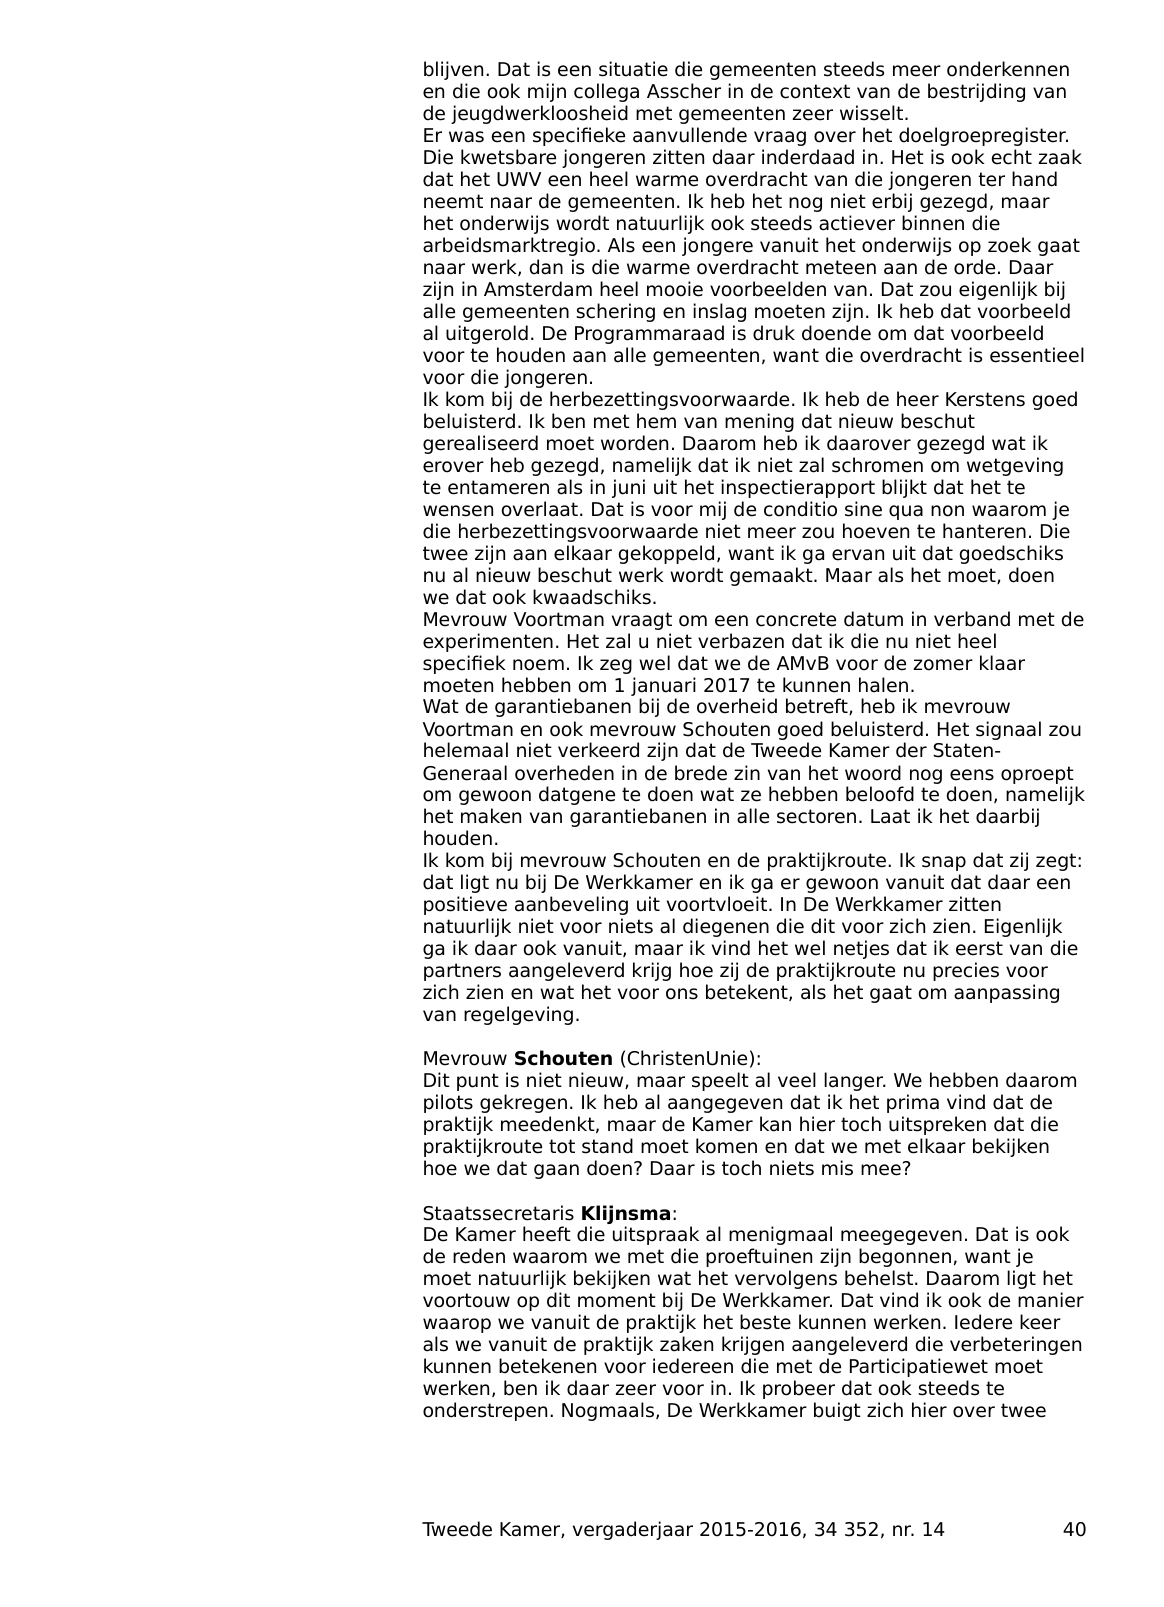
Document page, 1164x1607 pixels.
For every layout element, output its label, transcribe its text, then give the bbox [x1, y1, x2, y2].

text Ik kom bij de herbezettingsvoorwaarde. Ik heb de heer Kerstens goed beluisterd. Ik ben met hem van mening dat nieuw beschut gerealiseerd moet worden. Daarom heb ik daarover gezegd wat ik erover heb gezegd, namelijk dat ik niet zal schromen om wetgeving te entameren als in juni uit het inspectierapport blijkt dat het te wensen overlaat. Dat is voor mij de conditio sine qua non waarom je die herbezettingsvoorwaarde niet meer zou hoeven te hanteren. Die twee zijn aan elkaar gekoppeld, want ik ga ervan uit dat goedschiks nu al nieuw beschut werk wordt gemaakt. Maar als het moet, doen we dat ook kwaadschiks. [422, 389, 1087, 608]
text Wat de garantiebanen bij de overheid betreft, heb ik mevrouw Voortman en ook mevrouw Schouten goed beluisterd. Het signaal zou helemaal niet verkeerd zijn dat de Tweede Kamer der Staten-Generaal overheden in de brede zin van het woord nog eens oproept om gewoon datgene te doen wat ze hebben beloofd te doen, namelijk het maken van garantiebanen in alle sectoren. Laat ik het daarbij houden. [422, 696, 1087, 850]
text blijven. Dat is een situatie die gemeenten steeds meer onderkennen en die ook mijn collega Asscher in de context van de bestrijding van de jeugdwerkloosheid met gemeenten zeer wisselt. [422, 59, 1087, 125]
text De Kamer heeft die uitspraak al menigmaal meegegeven. Dat is ook de reden waarom we met die proeftuinen zijn begonnen, want je moet natuurlijk bekijken wat het vervolgens behelst. Daarom ligt het voortouw op dit moment bij De Werkkamer. Dat vind ik ook de manier waarop we vanuit de praktijk het beste kunnen werken. Iedere keer als we vanuit de praktijk zaken krijgen aangeleverd die verbeteringen kunnen betekenen voor iedereen die met de Participatiewet moet werken, ben ik daar zeer voor in. Ik probeer dat ook steeds te onderstrepen. Nogmaals, De Werkkamer buigt zich hier over twee [422, 1224, 1087, 1422]
text Staatssecretaris Klijnsma: [422, 1202, 1087, 1224]
text Er was een specifieke aanvullende vraag over het doelgroepregister. Die kwetsbare jongeren zitten daar inderdaad in. Het is ook echt zaak dat het UWV een heel warme overdracht van die jongeren ter hand neemt naar de gemeenten. Ik heb het nog niet erbij gezegd, maar het onderwijs wordt natuurlijk ook steeds actiever binnen die arbeidsmarktregio. Als een jongere vanuit het onderwijs op zoek gaat naar werk, dan is die warme overdracht meteen aan de orde. Daar zijn in Amsterdam heel mooie voorbeelden van. Dat zou eigenlijk bij alle gemeenten schering en inslag moeten zijn. Ik heb dat voorbeeld al uitgerold. De Programmaraad is druk doende om dat voorbeeld voor te houden aan alle gemeenten, want die overdracht is essentieel voor die jongeren. [422, 125, 1087, 389]
text Dit punt is niet nieuw, maar speelt al veel langer. We hebben daarom pilots gekregen. Ik heb al aangegeven dat ik het prima vind dat de praktijk meedenkt, maar de Kamer kan hier toch uitspreken dat die praktijkroute tot stand moet komen en dat we met elkaar bekijken hoe we dat gaan doen? Daar is toch niets mis mee? [422, 1070, 1087, 1180]
text Mevrouw Voortman vraagt om een concrete datum in verband met de experimenten. Het zal u niet verbazen dat ik die nu niet heel specifiek noem. Ik zeg wel dat we de AMvB voor de zomer klaar moeten hebben om 1 januari 2017 te kunnen halen. [422, 608, 1087, 696]
text Mevrouw Schouten (ChristenUnie): [422, 1048, 1087, 1070]
text Ik kom bij mevrouw Schouten en de praktijkroute. Ik snap dat zij zegt: dat ligt nu bij De Werkkamer en ik ga er gewoon vanuit dat daar een positieve aanbeveling uit voortvloeit. In De Werkkamer zitten natuurlijk niet voor niets al diegenen die dit voor zich zien. Eigenlijk ga ik daar ook vanuit, maar ik vind het wel netjes dat ik eerst van die partners aangeleverd krijg hoe zij de praktijkroute nu precies voor zich zien en wat het voor ons betekent, als het gaat om aanpassing van regelgeving. [422, 850, 1087, 1026]
